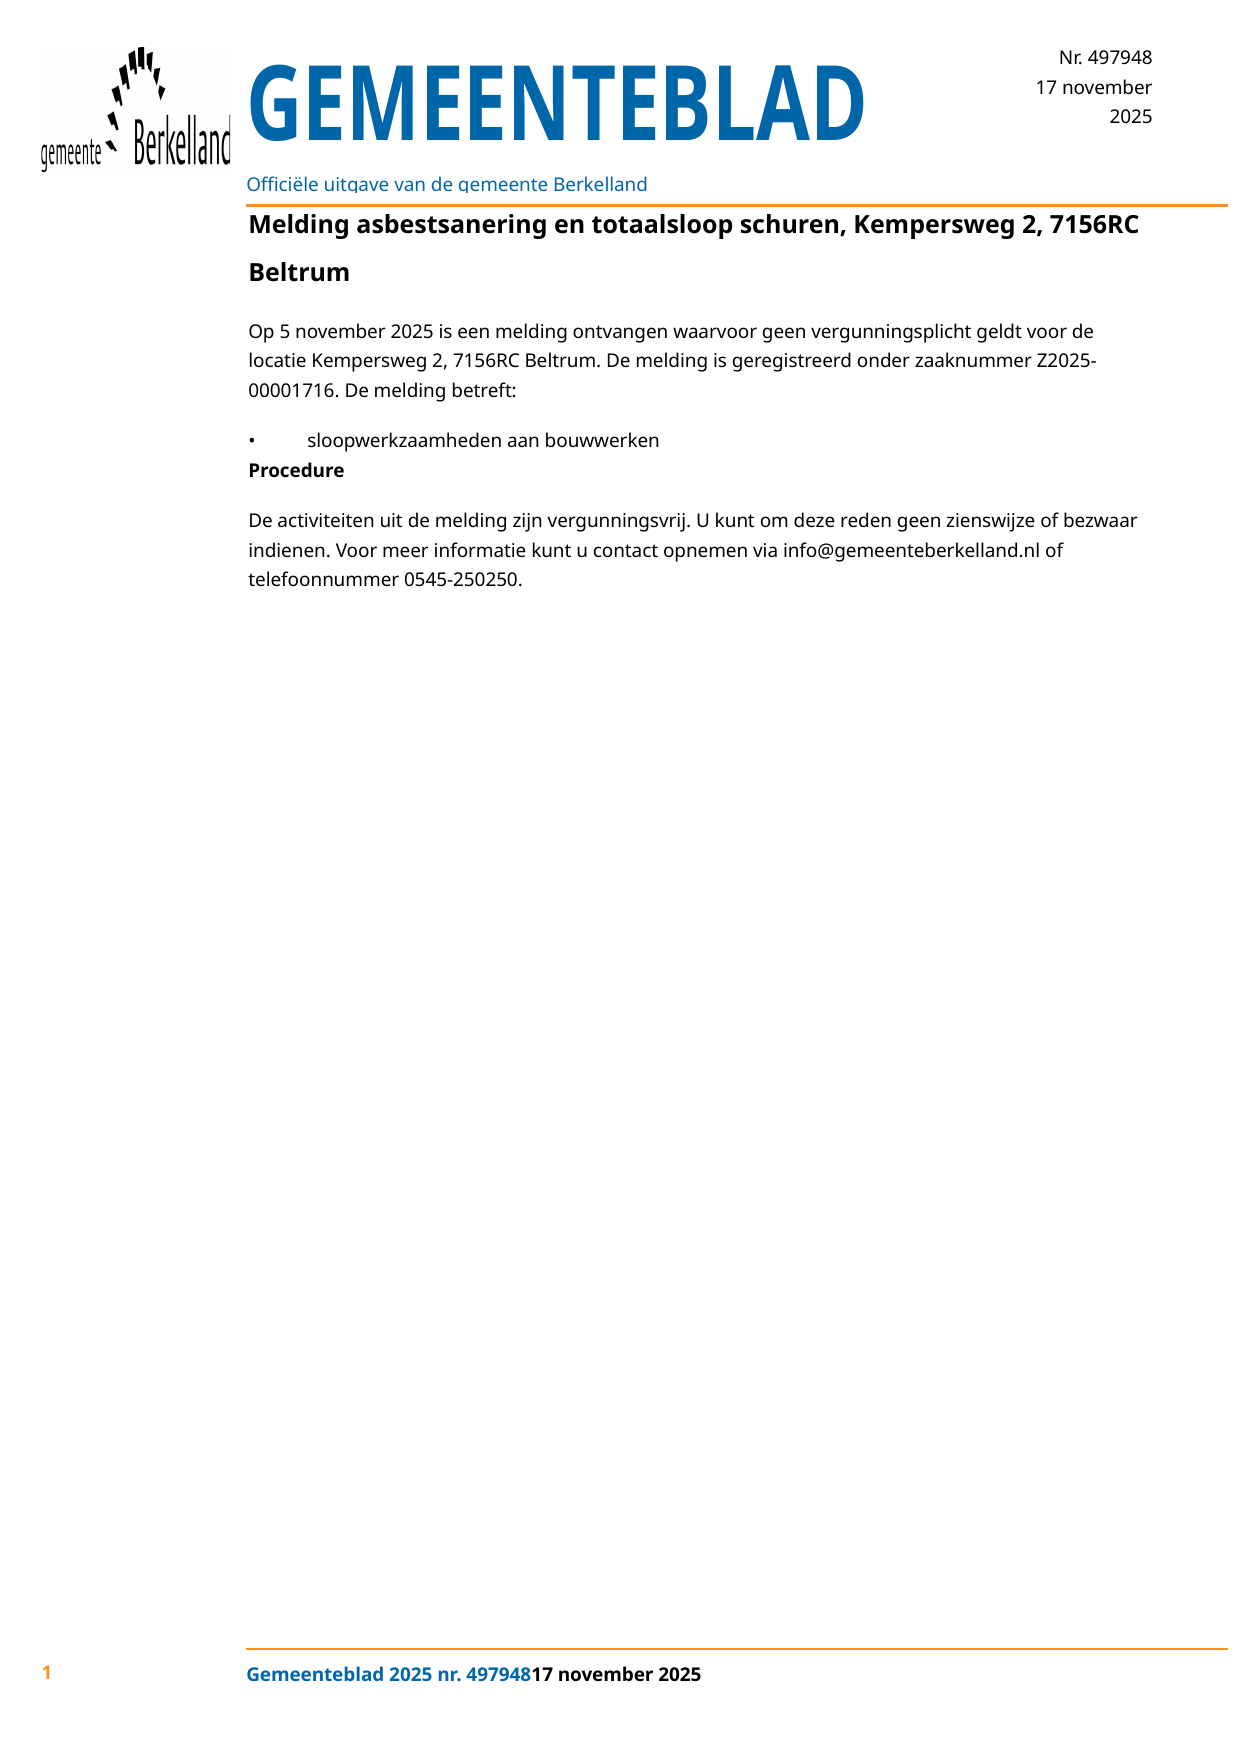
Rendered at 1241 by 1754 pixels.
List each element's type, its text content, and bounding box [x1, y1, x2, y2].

text Procedure [248, 457, 1152, 483]
text De activiteiten uit de melding zijn vergunningsvrij. U kunt om deze reden geen zienswijze of bezwaar indienen. Voor meer informatie kunt u contact opnemen via info@gemeenteberkelland.nl of telefoonnummer 0545-250250. [248, 507, 1152, 592]
list sloopwerkzaamheden aan bouwwerken [248, 427, 1152, 453]
text Op 5 november 2025 is een melding ontvangen waarvoor geen vergunningsplicht geldt voor de locatie Kempersweg 2, 7156RC Beltrum. De melding is geregistreerd onder zaaknummer Z2025-00001716. De melding betreft: [248, 318, 1152, 403]
picture [41, 47, 231, 172]
text Melding asbestsanering en totaalsloop schuren, Kempersweg 2, 7156RC Beltrum [248, 207, 1152, 288]
